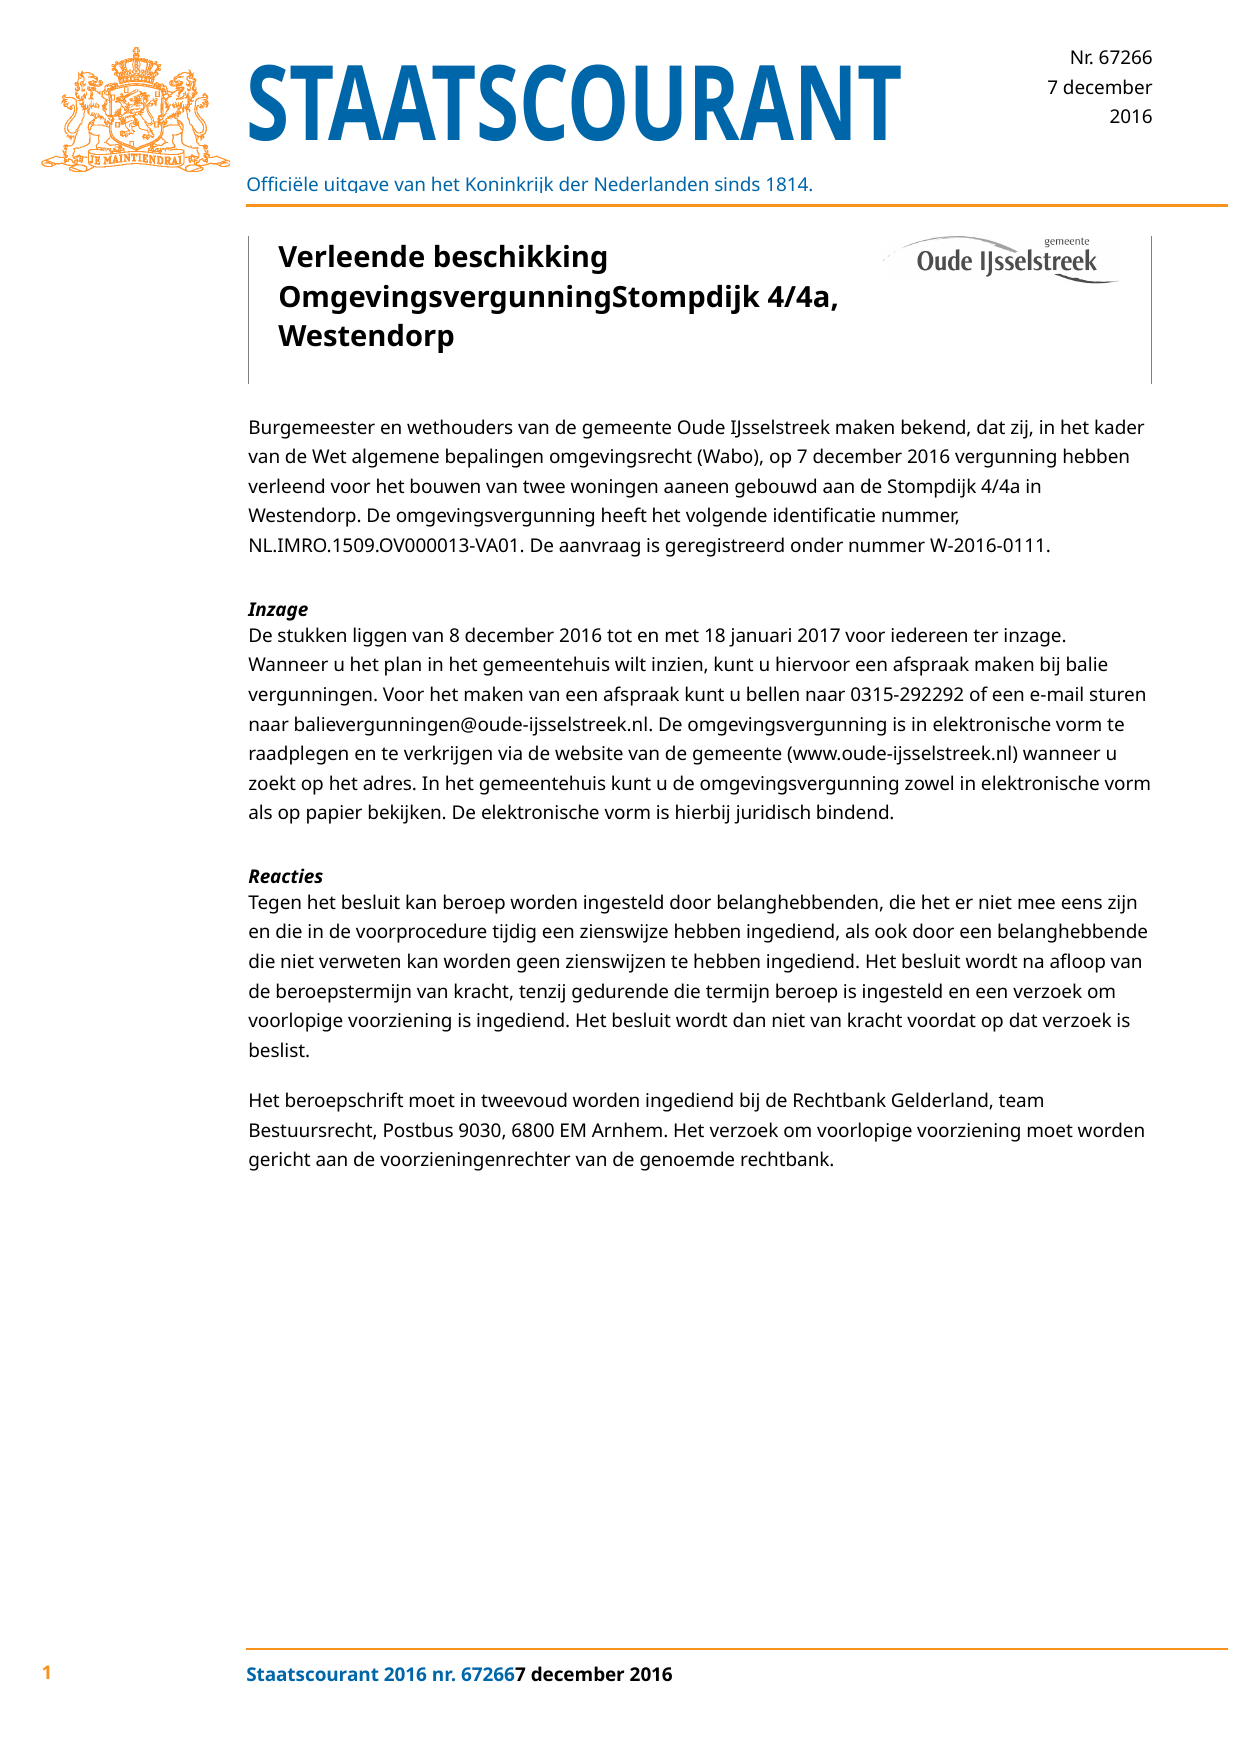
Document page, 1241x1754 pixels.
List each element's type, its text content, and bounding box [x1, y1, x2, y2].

text Tegen het besluit kan beroep worden ingesteld door belanghebbenden, die het er niet mee eens zijn en die in de voorprocedure tijdig een zienswijze hebben ingediend, als ook door een belanghebbende die niet verweten kan worden geen zienswijzen te hebben ingediend. Het besluit wordt na afloop van de beroepstermijn van kracht, tenzij gedurende die termijn beroep is ingesteld en een verzoek om voorlopige voorziening is ingediend. Het besluit wordt dan niet van kracht voordat op dat verzoek is beslist. [248, 889, 1152, 1063]
table_header Verleende beschikking OmgevingsvergunningStompdijk 4/4a, Westendorp [249, 236, 850, 384]
picture [882, 236, 1119, 284]
text Inzage [248, 596, 1152, 622]
table_header [850, 236, 1151, 384]
text Het beroepschrift moet in tweevoud worden ingediend bij de Rechtbank Gelderland, team Bestuursrecht, Postbus 9030, 6800 EM Arnhem. Het verzoek om voorlopige voorziening moet worden gericht aan de voorzieningenrechter van de genoemde rechtbank. [248, 1087, 1152, 1172]
text De stukken liggen van 8 december 2016 tot en met 18 januari 2017 voor iedereen ter inzage. Wanneer u het plan in het gemeentehuis wilt inzien, kunt u hiervoor een afspraak maken bij balie vergunningen. Voor het maken van een afspraak kunt u bellen naar 0315-292292 of een e-mail sturen naar balievergunningen@oude-ijsselstreek.nl. De omgevingsvergunning is in elektronische vorm te raadplegen en te verkrijgen via de website van de gemeente (www.oude-ijsselstreek.nl) wanneer u zoekt op het adres. In het gemeentehuis kunt u de omgevingsvergunning zowel in elektronische vorm als op papier bekijken. De elektronische vorm is hierbij juridisch bindend. [248, 622, 1152, 825]
text Reacties [248, 863, 1152, 889]
text Burgemeester en wethouders van de gemeente Oude IJsselstreek maken bekend, dat zij, in het kader van de Wet algemene bepalingen omgevingsrecht (Wabo), op 7 december 2016 vergunning hebben verleend voor het bouwen van twee woningen aaneen gebouwd aan de Stompdijk 4/4a in Westendorp. De omgevingsvergunning heeft het volgende identificatie nummer, NL.IMRO.1509.OV000013-VA01. De aanvraag is geregistreerd onder nummer W-2016-0111. [248, 414, 1152, 558]
picture [41, 47, 231, 172]
